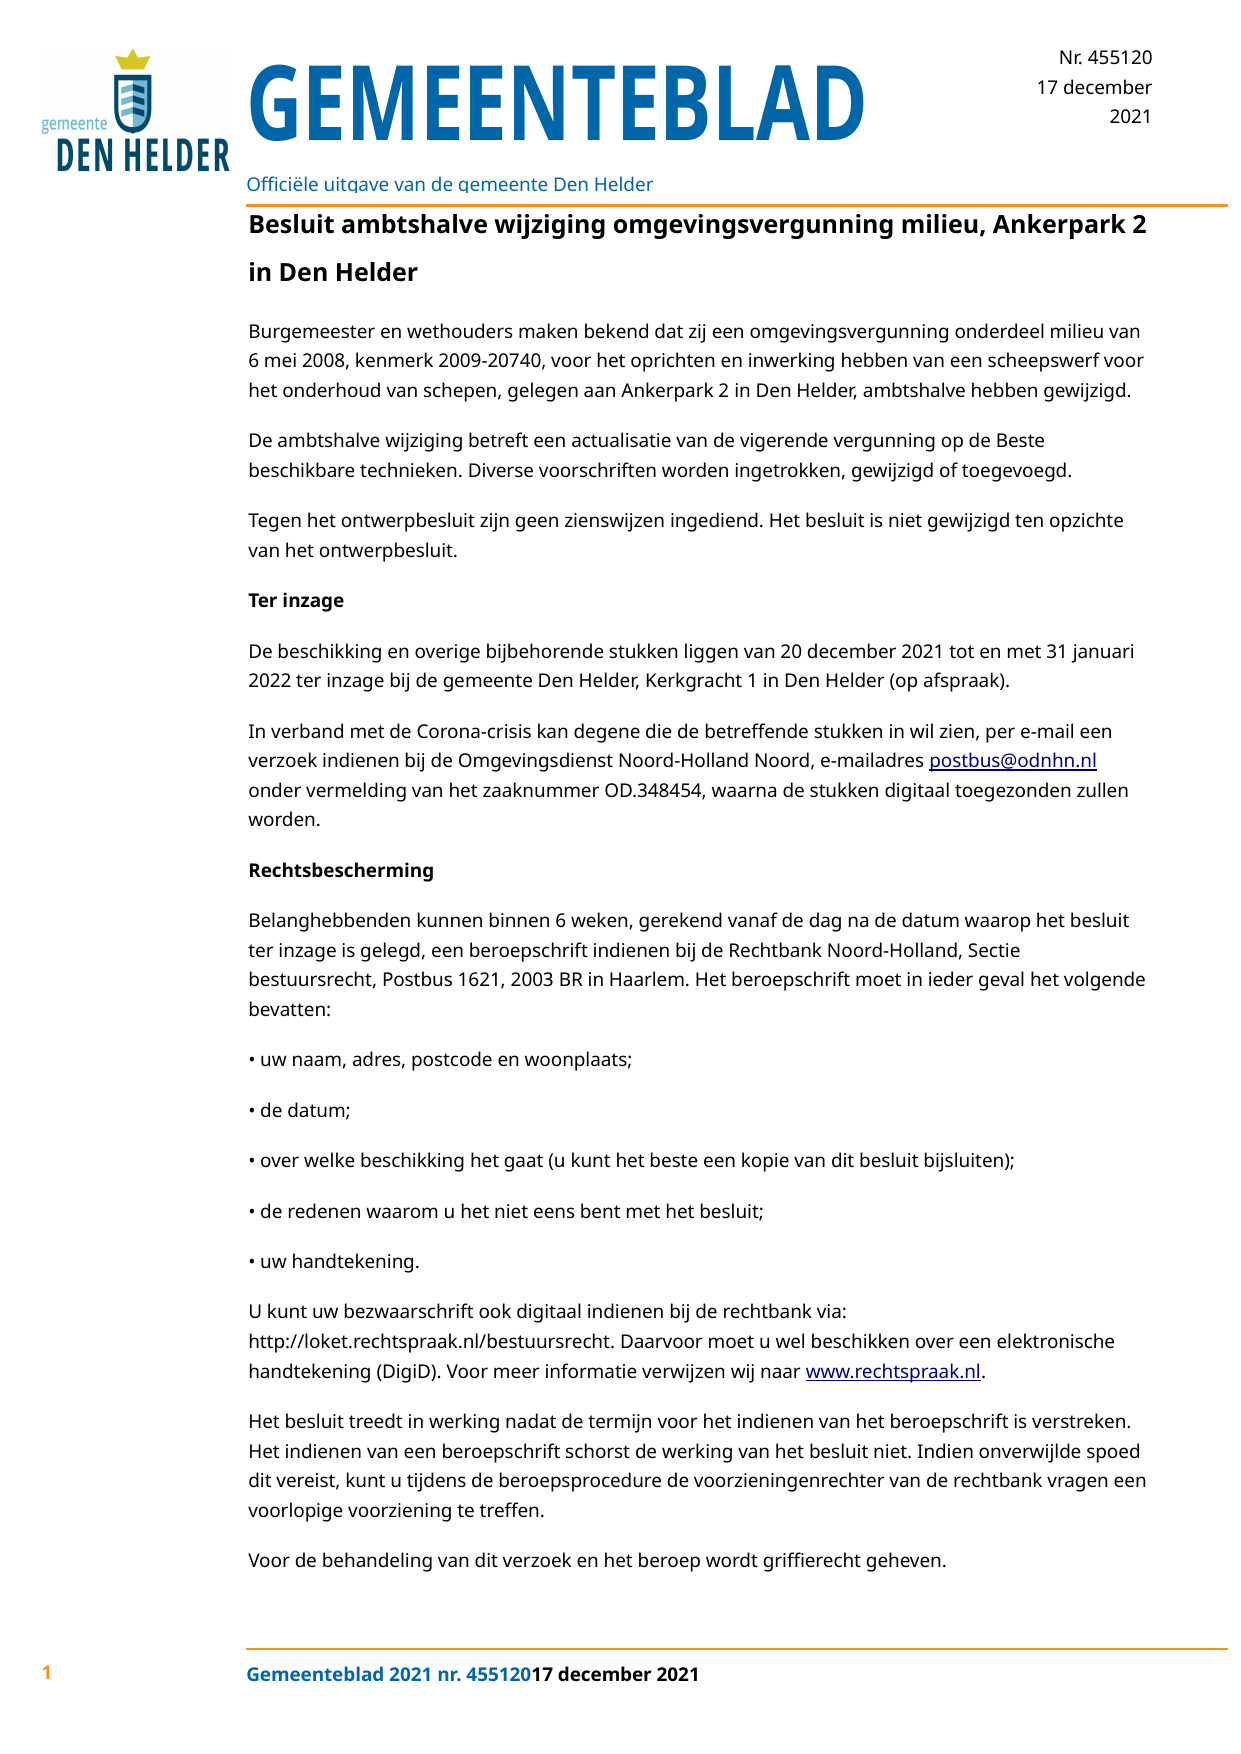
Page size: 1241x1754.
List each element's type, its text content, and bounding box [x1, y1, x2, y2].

text Het besluit treedt in werking nadat de termijn voor het indienen van het beroepschrift is verstreken. Het indienen van een beroepschrift schorst de werking van het besluit niet. Indien onverwijlde spoed dit vereist, kunt u tijdens de beroepsprocedure de voorzieningenrechter van de rechtbank vragen een voorlopige voorziening te treffen. [248, 1408, 1152, 1523]
picture [100, 154, 106, 172]
text • de datum; [248, 1097, 1152, 1123]
text U kunt uw bezwaarschrift ook digitaal indienen bij de rechtbank via: http://loket.rechtspraak.nl/bestuursrecht. Daarvoor moet u wel beschikken over een elektronische handtekening (DigiD). Voor meer informatie verwijzen wij naar www.rechtspraak.nl. [248, 1299, 1152, 1384]
picture [130, 157, 135, 172]
picture [41, 47, 231, 172]
text Rechtsbescherming [248, 857, 1152, 883]
text Voor de behandeling van dit verzoek en het beroep wordt griffierecht geheven. [248, 1547, 1152, 1573]
text Burgemeester en wethouders maken bekend dat zij een omgevingsvergunning onderdeel milieu van 6 mei 2008, kenmerk 2009-20740, voor het oprichten en inwerking hebben van een scheepswerf voor het onderhoud van schepen, gelegen aan Ankerpark 2 in Den Helder, ambtshalve hebben gewijzigd. [248, 318, 1152, 403]
text Ter inzage [248, 587, 1152, 613]
text • uw naam, adres, postcode en woonplaats; [248, 1047, 1152, 1072]
text In verband met de Corona-crisis kan degene die de betreffende stukken in wil zien, per e-mail een verzoek indienen bij de Omgevingsdienst Noord-Holland Noord, e-mailadres postbus@odnhn.nl onder vermelding van het zaaknummer OD.348454, waarna de stukken digitaal toegezonden zullen worden. [248, 718, 1152, 832]
text • uw handtekening. [248, 1248, 1152, 1274]
picture [220, 160, 224, 172]
text De beschikking en overige bijbehorende stukken liggen van 20 december 2021 tot en met 31 januari 2022 ter inzage bij de gemeente Den Helder, Kerkgracht 1 in Den Helder (op afspraak). [248, 638, 1152, 693]
text Belanghebbenden kunnen binnen 6 weken, gerekend vanaf de dag na de datum waarop het besluit ter inzage is gelegd, een beroepschrift indienen bij de Rechtbank Noord-Holland, Sectie bestuursrecht, Postbus 1621, 2003 BR in Haarlem. Het beroepschrift moet in ieder geval het volgende bevatten: [248, 907, 1152, 1022]
text • de redenen waarom u het niet eens bent met het besluit; [248, 1198, 1152, 1224]
text • over welke beschikking het gaat (u kunt het beste een kopie van dit besluit bijsluiten); [248, 1147, 1152, 1173]
text Besluit ambtshalve wijziging omgevingsvergunning milieu, Ankerpark 2 in Den Helder [248, 207, 1152, 288]
picture [63, 144, 68, 165]
picture [182, 144, 187, 165]
text Tegen het ontwerpbesluit zijn geen zienswijzen ingediend. Het besluit is niet gewijzigd ten opzichte van het ontwerpbesluit. [248, 507, 1152, 563]
text De ambtshalve wijziging betreft een actualisatie van de vigerende vergunning op de Beste beschikbare technieken. Diverse voorschriften worden ingetrokken, gewijzigd of toegevoegd. [248, 427, 1152, 483]
